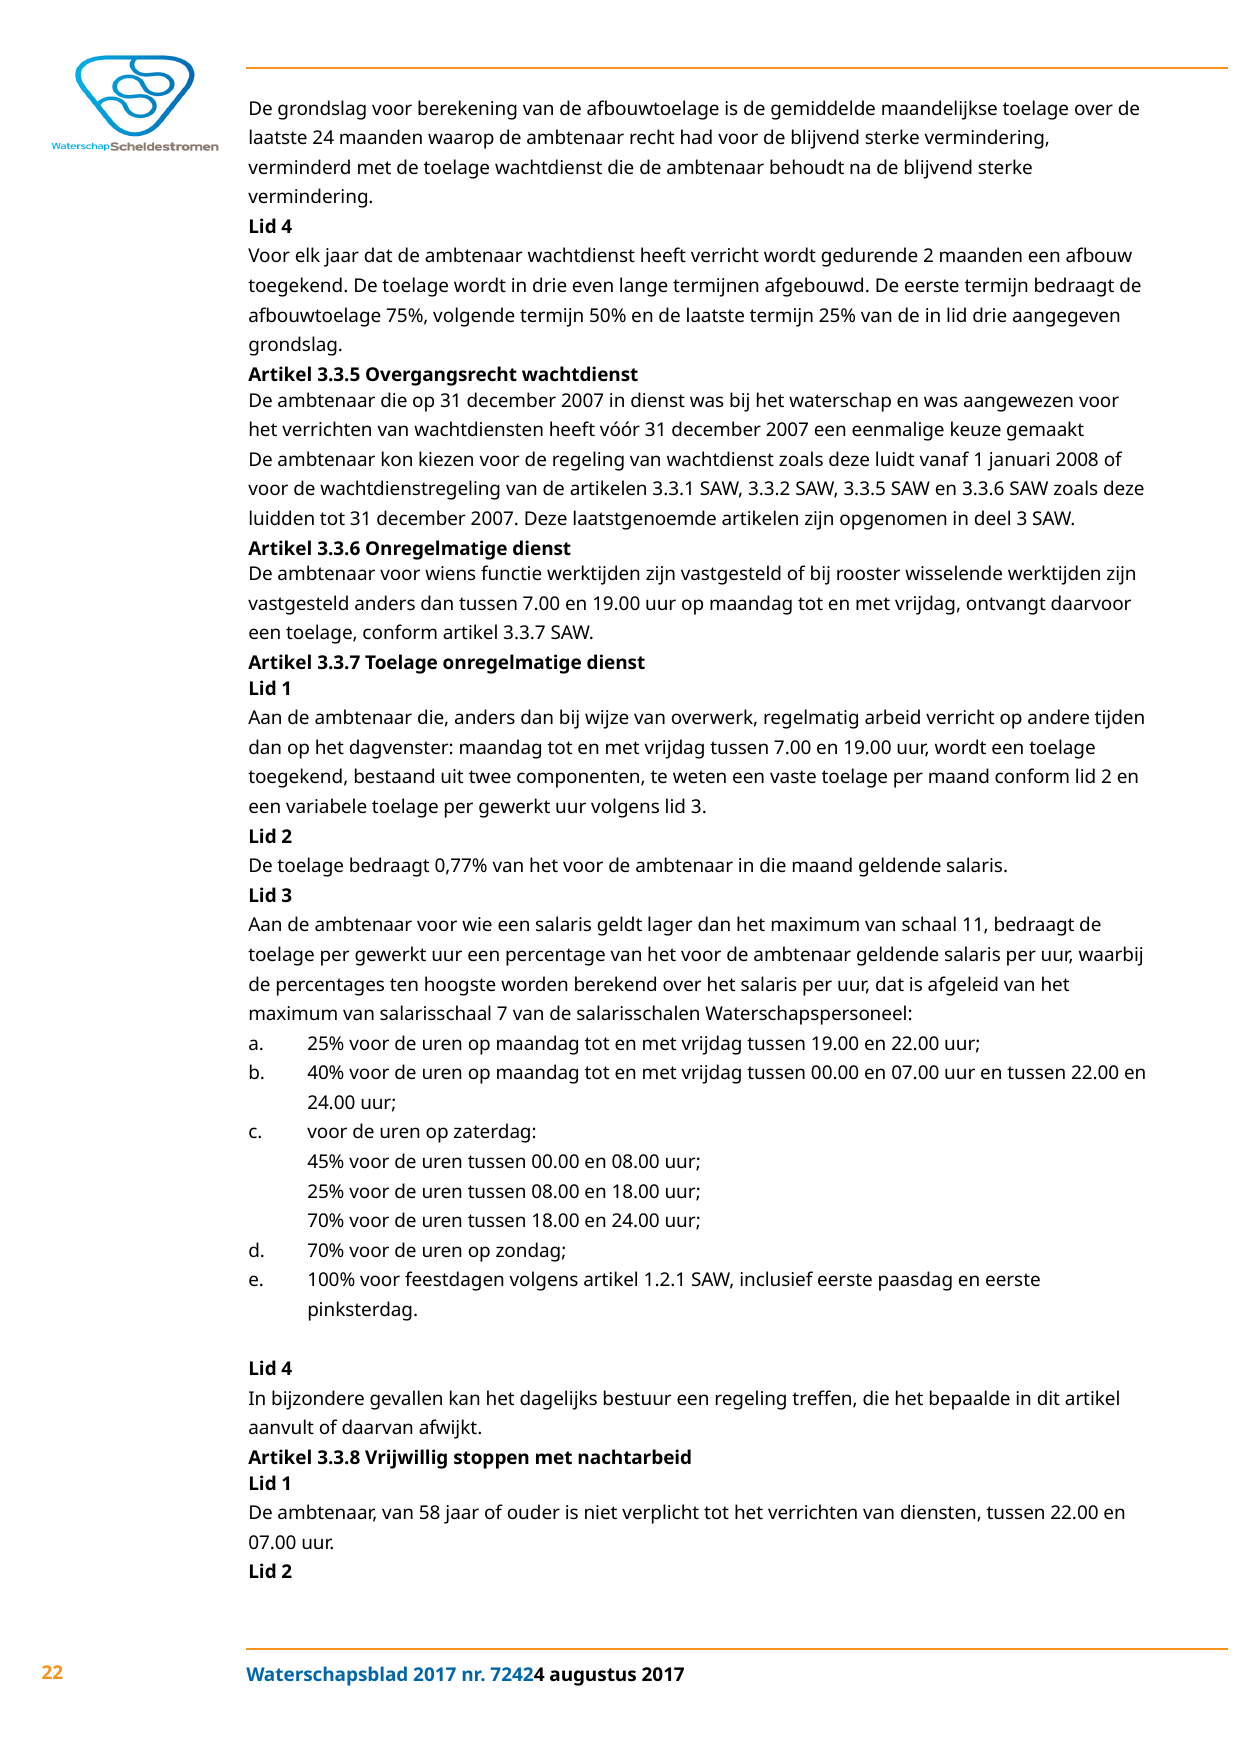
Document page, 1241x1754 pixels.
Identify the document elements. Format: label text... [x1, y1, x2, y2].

text De ambtenaar die op 31 december 2007 in dienst was bij het waterschap en was aangewezen voor het verrichten van wachtdiensten heeft vóór 31 december 2007 een eenmalige keuze gemaakt [248, 387, 1152, 442]
text De ambtenaar, van 58 jaar of ouder is niet verplicht tot het verrichten van diensten, tussen 22.00 en 07.00 uur. [248, 1499, 1152, 1555]
text De ambtenaar voor wiens functie werktijden zijn vastgesteld of bij rooster wisselende werktijden zijn vastgesteld anders dan tussen 7.00 en 19.00 uur op maandag tot en met vrijdag, ontvangt daarvoor een toelage, conform artikel 3.3.7 SAW. [248, 560, 1152, 645]
text Artikel 3.3.7 Toelage onregelmatige dienst [248, 649, 1152, 675]
list 100% voor feestdagen volgens artikel 1.2.1 SAW, inclusief eerste paasdag en eerste pinksterdag. [248, 1267, 1152, 1322]
list 45% voor de uren tussen 00.00 en 08.00 uur; [248, 1148, 1152, 1174]
text Aan de ambtenaar die, anders dan bij wijze van overwerk, regelmatig arbeid verricht op andere tijden dan op het dagvenster: maandag tot en met vrijdag tussen 7.00 en 19.00 uur, wordt een toelage toegekend, bestaand uit twee componenten, te weten een vaste toelage per maand conform lid 2 en een variabele toelage per gewerkt uur volgens lid 3. [248, 704, 1152, 819]
list 70% voor de uren op zondag; [248, 1237, 1152, 1263]
text De grondslag voor berekening van de afbouwtoelage is de gemiddelde maandelijkse toelage over de laatste 24 maanden waarop de ambtenaar recht had voor de blijvend sterke vermindering, verminderd met de toelage wachtdienst die de ambtenaar behoudt na de blijvend sterke vermindering. [248, 95, 1152, 209]
text Artikel 3.3.8 Vrijwillig stoppen met nachtarbeid [248, 1444, 1152, 1470]
text Aan de ambtenaar voor wie een salaris geldt lager dan het maximum van schaal 11, bedraagt de toelage per gewerkt uur een percentage van het voor de ambtenaar geldende salaris per uur, waarbij de percentages ten hoogste worden berekend over het salaris per uur, dat is afgeleid van het maximum van salarisschaal 7 van de salarisschalen Waterschapspersoneel: [248, 912, 1152, 1026]
text Lid 2 [248, 823, 1152, 848]
text Lid 3 [248, 882, 1152, 908]
text Artikel 3.3.5 Overgangsrecht wachtdienst [248, 361, 1152, 387]
list 40% voor de uren op maandag tot en met vrijdag tussen 00.00 en 07.00 uur en tussen 22.00 en 24.00 uur; [248, 1059, 1152, 1115]
text De toelage bedraagt 0,77% van het voor de ambtenaar in die maand geldende salaris. [248, 852, 1152, 878]
text Lid 1 [248, 1470, 1152, 1496]
text Lid 1 [248, 675, 1152, 701]
list 70% voor de uren tussen 18.00 en 24.00 uur; [248, 1207, 1152, 1233]
list voor de uren op zaterdag: [248, 1119, 1152, 1144]
text Voor elk jaar dat de ambtenaar wachtdienst heeft verricht wordt gedurende 2 maanden een afbouw toegekend. De toelage wordt in drie even lange termijnen afgebouwd. De eerste termijn bedraagt de afbouwtoelage 75%, volgende termijn 50% en de laatste termijn 25% van de in lid drie aangegeven grondslag. [248, 243, 1152, 357]
list 25% voor de uren tussen 08.00 en 18.00 uur; [248, 1178, 1152, 1203]
text Artikel 3.3.6 Onregelmatige dienst [248, 535, 1152, 560]
text Lid 4 [248, 213, 1152, 239]
text Lid 4 [248, 1355, 1152, 1381]
text De ambtenaar kon kiezen voor de regeling van wachtdienst zoals deze luidt vanaf 1 januari 2008 of voor de wachtdienstregeling van de artikelen 3.3.1 SAW, 3.3.2 SAW, 3.3.5 SAW en 3.3.6 SAW zoals deze luidden tot 31 december 2007. Deze laatstgenoemde artikelen zijn opgenomen in deel 3 SAW. [248, 446, 1152, 531]
list 25% voor de uren op maandag tot en met vrijdag tussen 19.00 en 22.00 uur; [248, 1030, 1152, 1056]
text Lid 2 [248, 1558, 1152, 1584]
picture [41, 47, 231, 172]
text In bijzondere gevallen kan het dagelijks bestuur een regeling treffen, die het bepaalde in dit artikel aanvult of daarvan afwijkt. [248, 1385, 1152, 1440]
